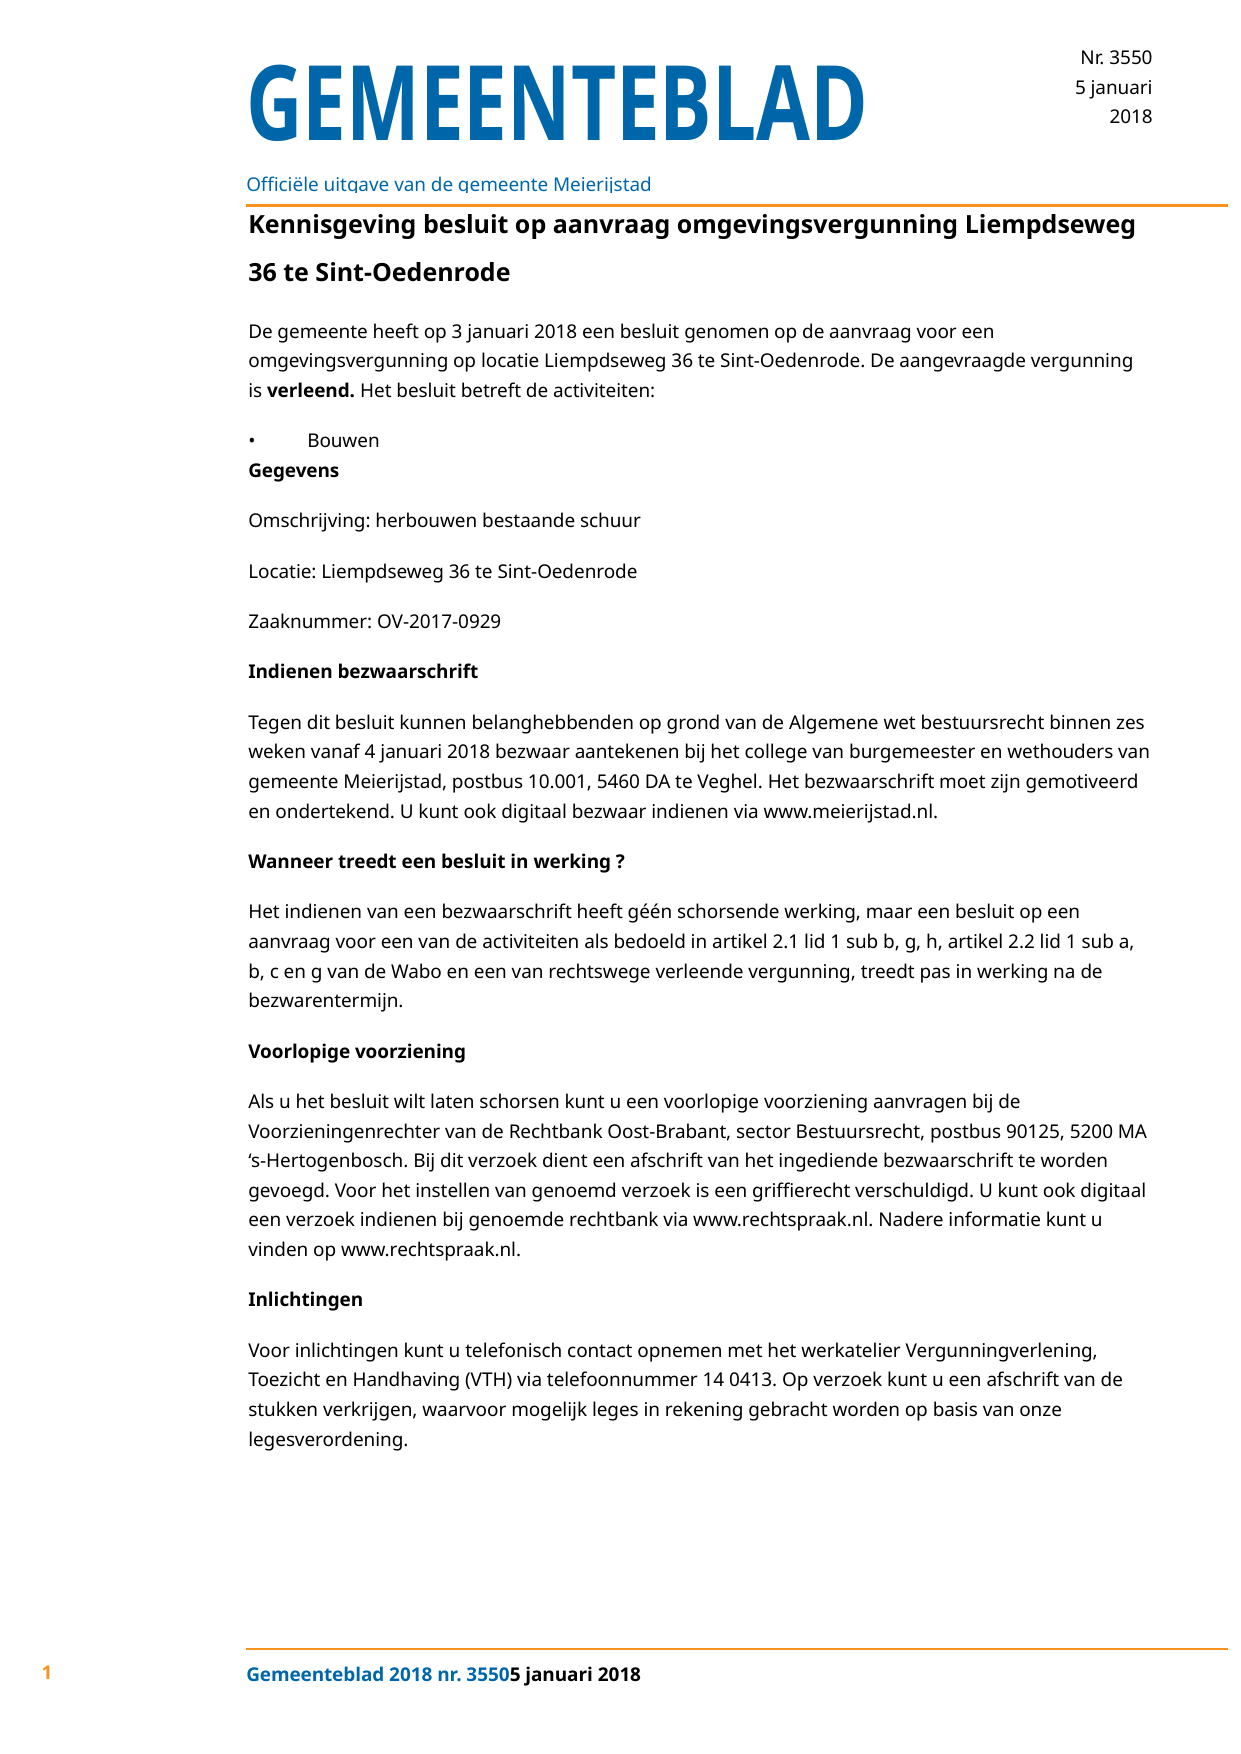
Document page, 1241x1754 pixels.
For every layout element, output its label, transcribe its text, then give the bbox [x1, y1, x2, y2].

list Bouwen [248, 427, 1152, 453]
text Voorlopige voorziening [248, 1038, 1152, 1064]
text Voor inlichtingen kunt u telefonisch contact opnemen met het werkatelier Vergunningverlening, Toezicht en Handhaving (VTH) via telefoonnummer 14 0413. Op verzoek kunt u een afschrift van de stukken verkrijgen, waarvoor mogelijk leges in rekening gebracht worden op basis van onze legesverordening. [248, 1337, 1152, 1452]
picture [41, 47, 231, 172]
text Indienen bezwaarschrift [248, 659, 1152, 684]
text Tegen dit besluit kunnen belanghebbenden op grond van de Algemene wet bestuursrecht binnen zes weken vanaf 4 januari 2018 bezwaar aantekenen bij het college van burgemeester en wethouders van gemeente Meierijstad, postbus 10.001, 5460 DA te Veghel. Het bezwaarschrift moet zijn gemotiveerd en ondertekend. U kunt ook digitaal bezwaar indienen via www.meierijstad.nl. [248, 709, 1152, 824]
text Zaaknummer: OV-2017-0929 [248, 608, 1152, 634]
text Als u het besluit wilt laten schorsen kunt u een voorlopige voorziening aanvragen bij de Voorzieningenrechter van de Rechtbank Oost-Brabant, sector Bestuursrecht, postbus 90125, 5200 MA ‘s-Hertogenbosch. Bij dit verzoek dient een afschrift van het ingediende bezwaarschrift te worden gevoegd. Voor het instellen van genoemd verzoek is een griffierecht verschuldigd. U kunt ook digitaal een verzoek indienen bij genoemde rechtbank via www.rechtspraak.nl. Nadere informatie kunt u vinden op www.rechtspraak.nl. [248, 1088, 1152, 1262]
text Inlichtingen [248, 1287, 1152, 1312]
text Het indienen van een bezwaarschrift heeft géén schorsende werking, maar een besluit op een aanvraag voor een van de activiteiten als bedoeld in artikel 2.1 lid 1 sub b, g, h, artikel 2.2 lid 1 sub a, b, c en g van de Wabo en een van rechtswege verleende vergunning, treedt pas in werking na de bezwarentermijn. [248, 899, 1152, 1013]
text Wanneer treedt een besluit in werking ? [248, 848, 1152, 874]
text Locatie: Liempdseweg 36 te Sint-Oedenrode [248, 558, 1152, 584]
text De gemeente heeft op 3 januari 2018 een besluit genomen op de aanvraag voor een omgevingsvergunning op locatie Liempdseweg 36 te Sint-Oedenrode. De aangevraagde vergunning is verleend. Het besluit betreft de activiteiten: [248, 318, 1152, 403]
text Omschrijving: herbouwen bestaande schuur [248, 507, 1152, 533]
text Kennisgeving besluit op aanvraag omgevingsvergunning Liempdseweg 36 te Sint-Oedenrode [248, 207, 1152, 288]
text Gegevens [248, 457, 1152, 483]
